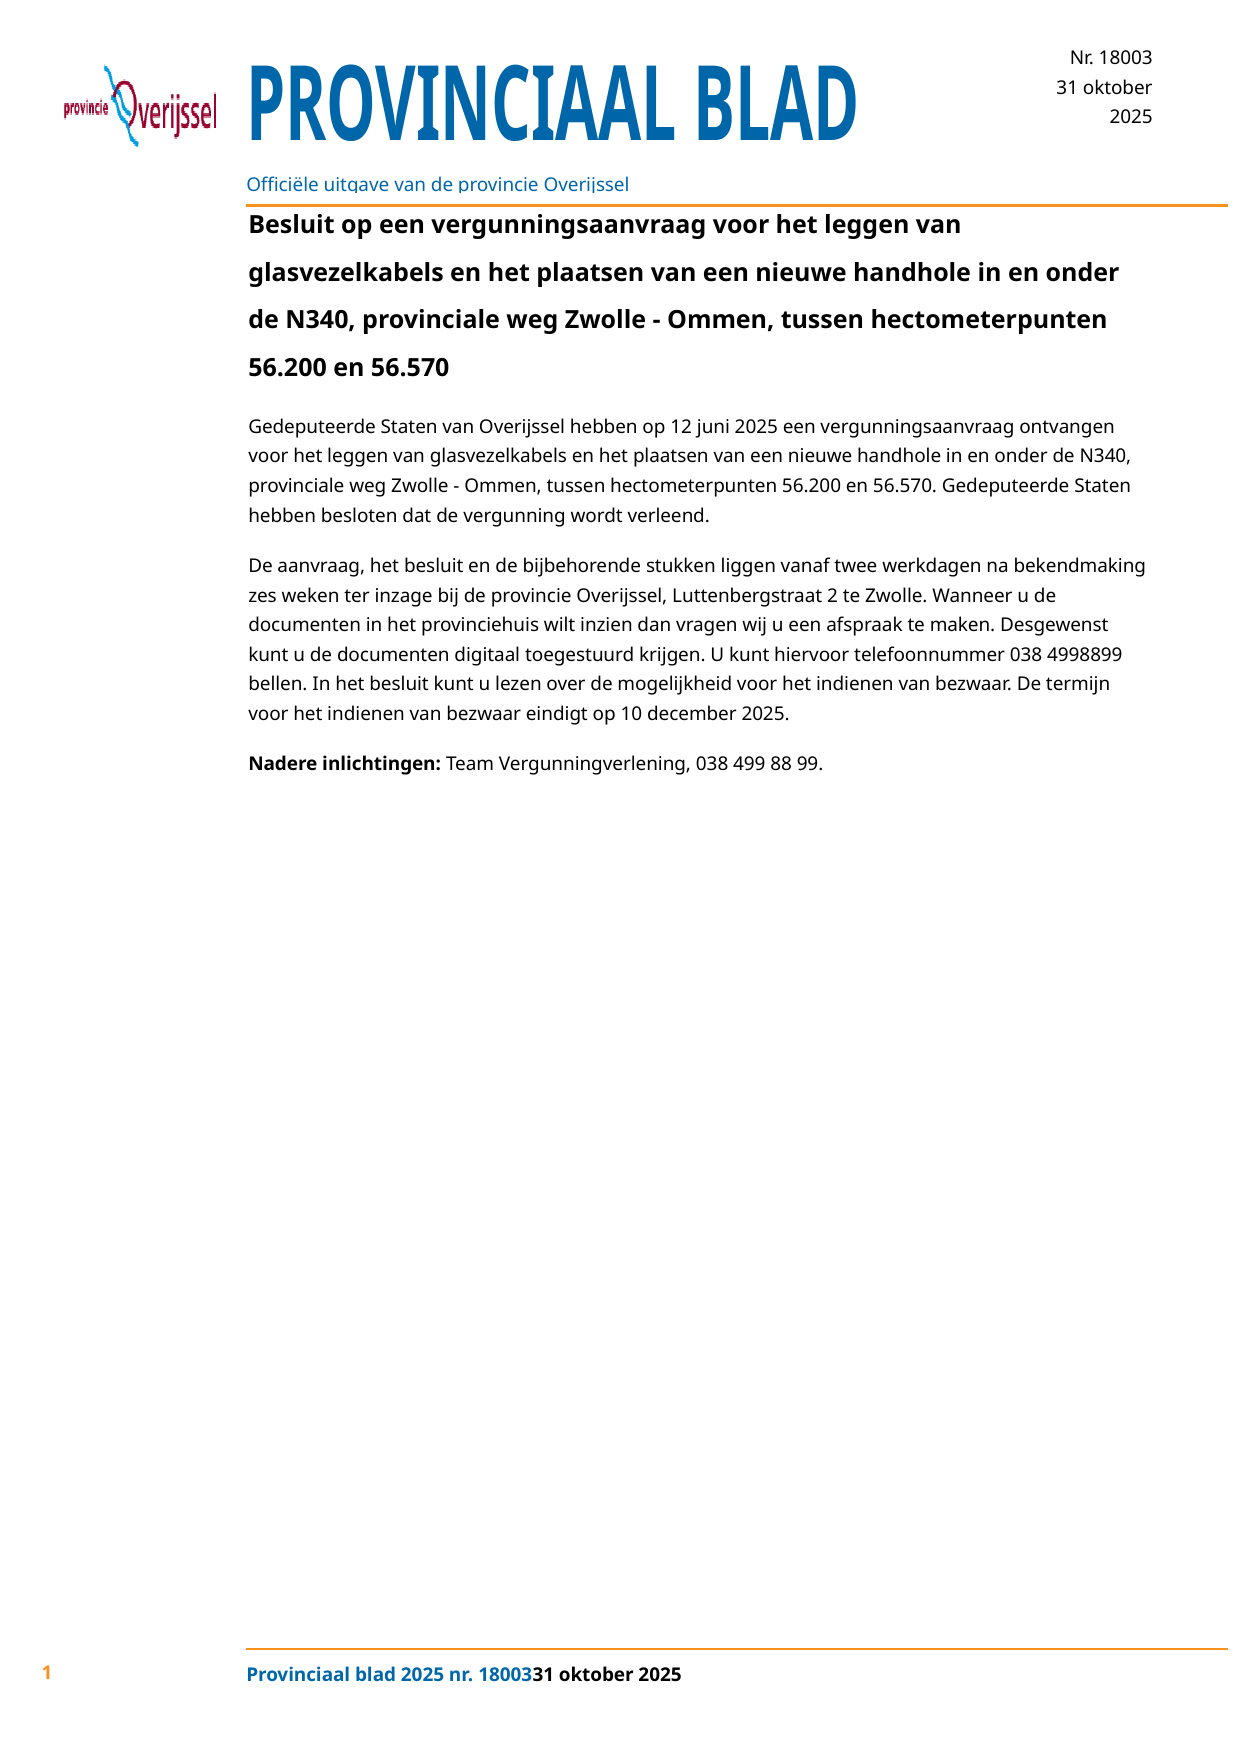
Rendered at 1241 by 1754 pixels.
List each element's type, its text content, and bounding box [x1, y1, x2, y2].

text De aanvraag, het besluit en de bijbehorende stukken liggen vanaf twee werkdagen na bekendmaking zes weken ter inzage bij de provincie Overijssel, Luttenbergstraat 2 te Zwolle. Wanneer u de documenten in het provinciehuis wilt inzien dan vragen wij u een afspraak te maken. Desgewenst kunt u de documenten digitaal toegestuurd krijgen. U kunt hiervoor telefoonnummer 038 4998899 bellen. In het besluit kunt u lezen over de mogelijkheid voor het indienen van bezwaar. De termijn voor het indienen van bezwaar eindigt op 10 december 2025. [248, 552, 1152, 726]
text Besluit op een vergunningsaanvraag voor het leggen van glasvezelkabels en het plaatsen van een nieuwe handhole in en onder de N340, provinciale weg Zwolle - Ommen, tussen hectometerpunten 56.200 en 56.570 [248, 207, 1152, 384]
picture [41, 47, 231, 172]
text Nadere inlichtingen: Team Vergunningverlening, 038 499 88 99. [248, 751, 1152, 776]
text Gedeputeerde Staten van Overijssel hebben op 12 juni 2025 een vergunningsaanvraag ontvangen voor het leggen van glasvezelkabels en het plaatsen van een nieuwe handhole in en onder de N340, provinciale weg Zwolle - Ommen, tussen hectometerpunten 56.200 en 56.570. Gedeputeerde Staten hebben besloten dat de vergunning wordt verleend. [248, 413, 1152, 528]
